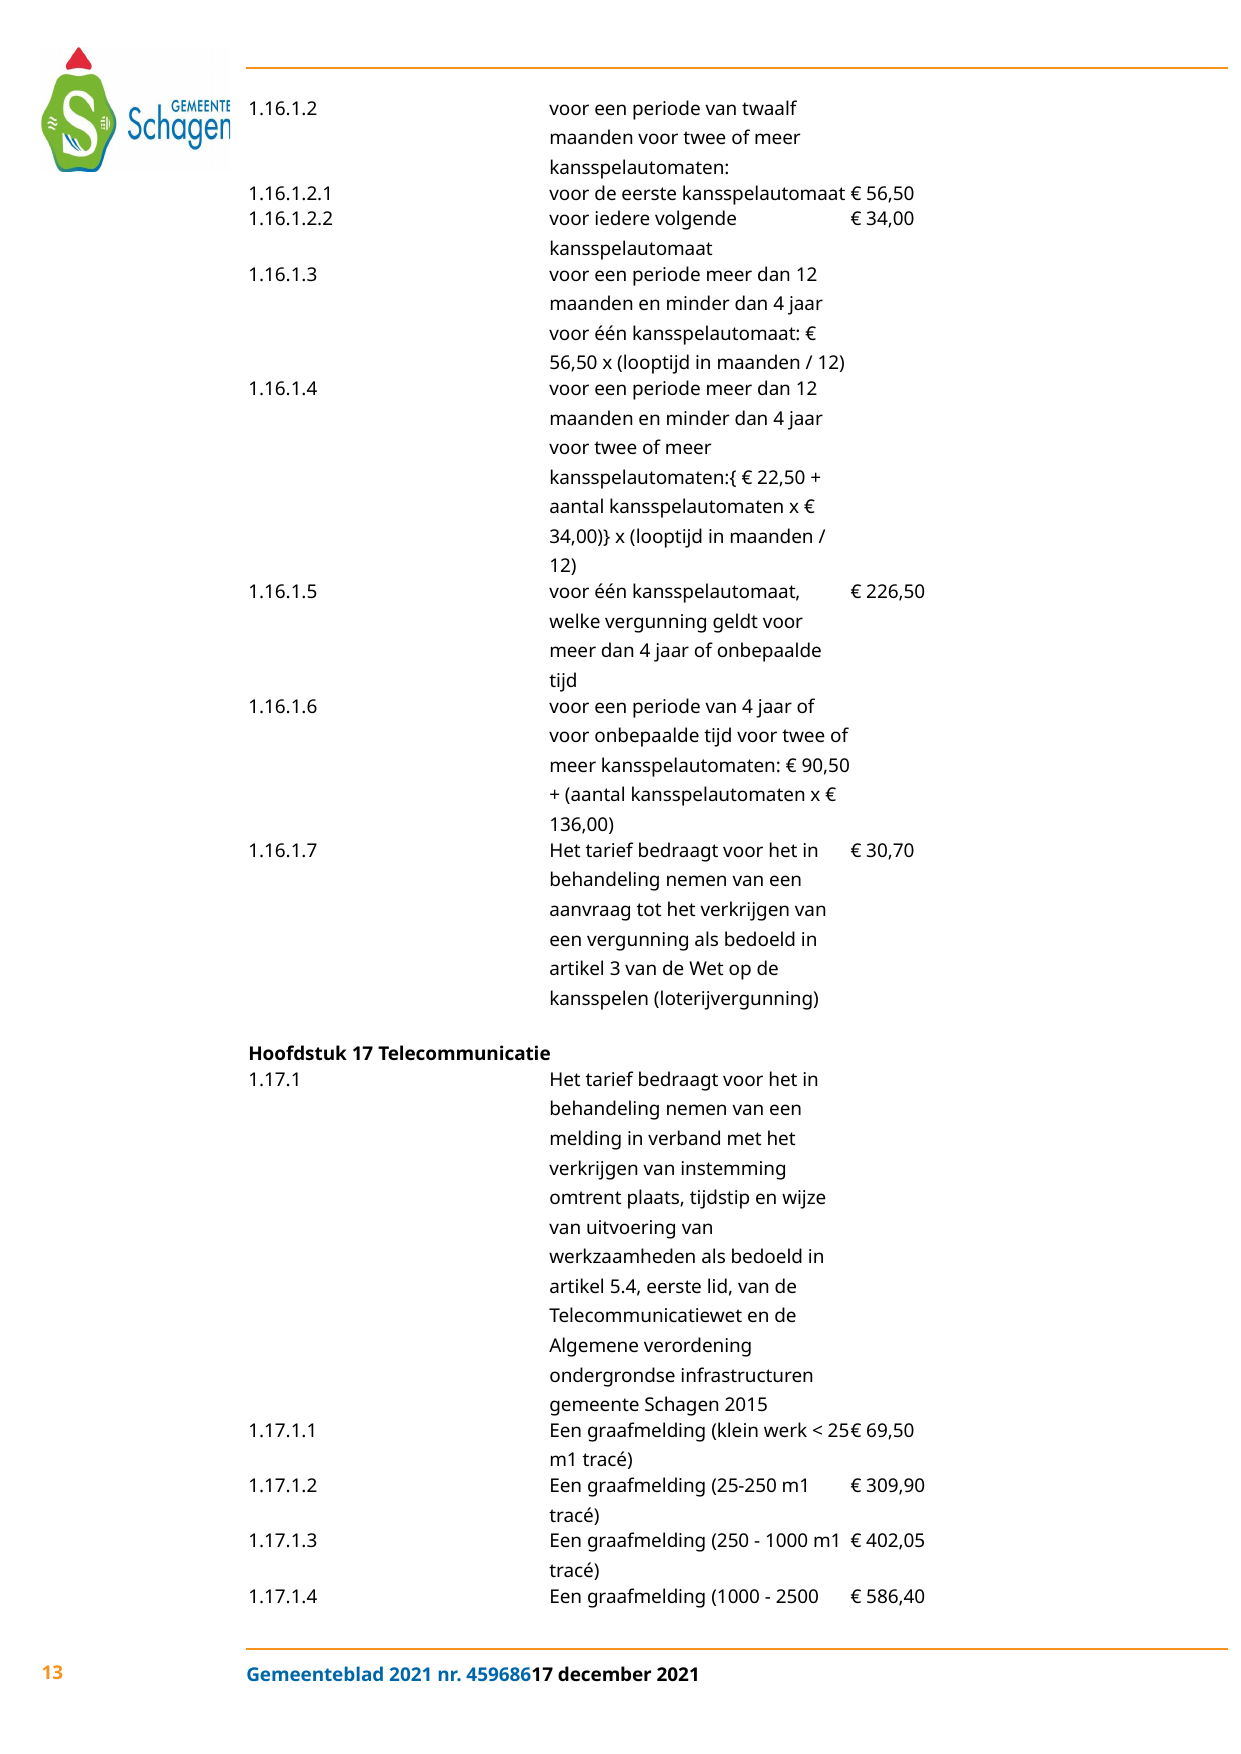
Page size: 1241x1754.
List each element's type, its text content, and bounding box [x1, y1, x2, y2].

table_cell Het tarief bedraagt voor het in behandeling nemen van een melding in verband met het verkrijgen van instemming omtrent plaats, tijdstip en wijze van uitvoering van werkzaamheden als bedoeld in artikel 5.4, eerste lid, van de Telecommunicatiewet en de Algemene verordening ondergrondse infrastructuren gemeente Schagen 2015 [549, 1066, 850, 1417]
table_cell 1.17.1.2 [248, 1473, 549, 1528]
table_cell 1.16.1.2.1 [248, 180, 549, 205]
table_cell Een graafmelding (25-250 m1 tracé) [549, 1473, 850, 1528]
table_cell 1.16.1.2.2 [248, 205, 549, 261]
table_cell € 402,05 [850, 1528, 1152, 1583]
table_cell 1.17.1.3 [248, 1528, 549, 1583]
table_cell 1.16.1.2 [248, 95, 549, 180]
table_cell 1.17.1 [248, 1066, 549, 1417]
table_cell voor de eerste kansspelautomaat [549, 180, 850, 205]
table_cell Een graafmelding (1000 - 2500 [549, 1583, 850, 1609]
table_cell € 309,90 [850, 1473, 1152, 1528]
table_cell voor een periode meer dan 12 maanden en minder dan 4 jaar voor twee of meer kansspelautomaten:{ € 22,50 + aantal kansspelautomaten x € 34,00)} x (looptijd in maanden / 12) [549, 375, 850, 578]
table_cell 1.16.1.5 [248, 579, 549, 693]
table_cell 1.16.1.4 [248, 375, 549, 578]
table_cell voor een periode meer dan 12 maanden en minder dan 4 jaar voor één kansspelautomaat: € 56,50 x (looptijd in maanden / 12) [549, 261, 850, 375]
table_cell [850, 375, 1152, 578]
table_cell Een graafmelding (klein werk < 25 m1 tracé) [549, 1417, 850, 1472]
table_cell [850, 95, 1152, 180]
table_cell Het tarief bedraagt voor het in behandeling nemen van een aanvraag tot het verkrijgen van een vergunning als bedoeld in artikel 3 van de Wet op de kansspelen (loterijvergunning) [549, 837, 850, 1011]
table_cell € 56,50 [850, 180, 1152, 205]
table_cell 1.17.1.4 [248, 1583, 549, 1609]
table_cell € 586,40 [850, 1583, 1152, 1609]
table_cell voor een periode van twaalf maanden voor twee of meer kansspelautomaten: [549, 95, 850, 180]
table_cell [850, 1066, 1152, 1417]
table_cell Hoofdstuk 17 Telecommunicatie [248, 1011, 1152, 1066]
table_cell € 69,50 [850, 1417, 1152, 1472]
table_cell € 34,00 [850, 205, 1152, 261]
table_cell voor een periode van 4 jaar of voor onbepaalde tijd voor twee of meer kansspelautomaten: € 90,50 + (aantal kansspelautomaten x € 136,00) [549, 693, 850, 837]
table_cell voor één kansspelautomaat, welke vergunning geldt voor meer dan 4 jaar of onbepaalde tijd [549, 579, 850, 693]
table_cell € 226,50 [850, 579, 1152, 693]
table_cell € 30,70 [850, 837, 1152, 1011]
table_cell 1.16.1.7 [248, 837, 549, 1011]
picture [41, 47, 231, 172]
table_cell [850, 261, 1152, 375]
table_cell voor iedere volgende kansspelautomaat [549, 205, 850, 261]
table_cell 1.17.1.1 [248, 1417, 549, 1472]
table_cell 1.16.1.6 [248, 693, 549, 837]
table_cell 1.16.1.3 [248, 261, 549, 375]
table_cell [850, 693, 1152, 837]
table_cell Een graafmelding (250 - 1000 m1 tracé) [549, 1528, 850, 1583]
